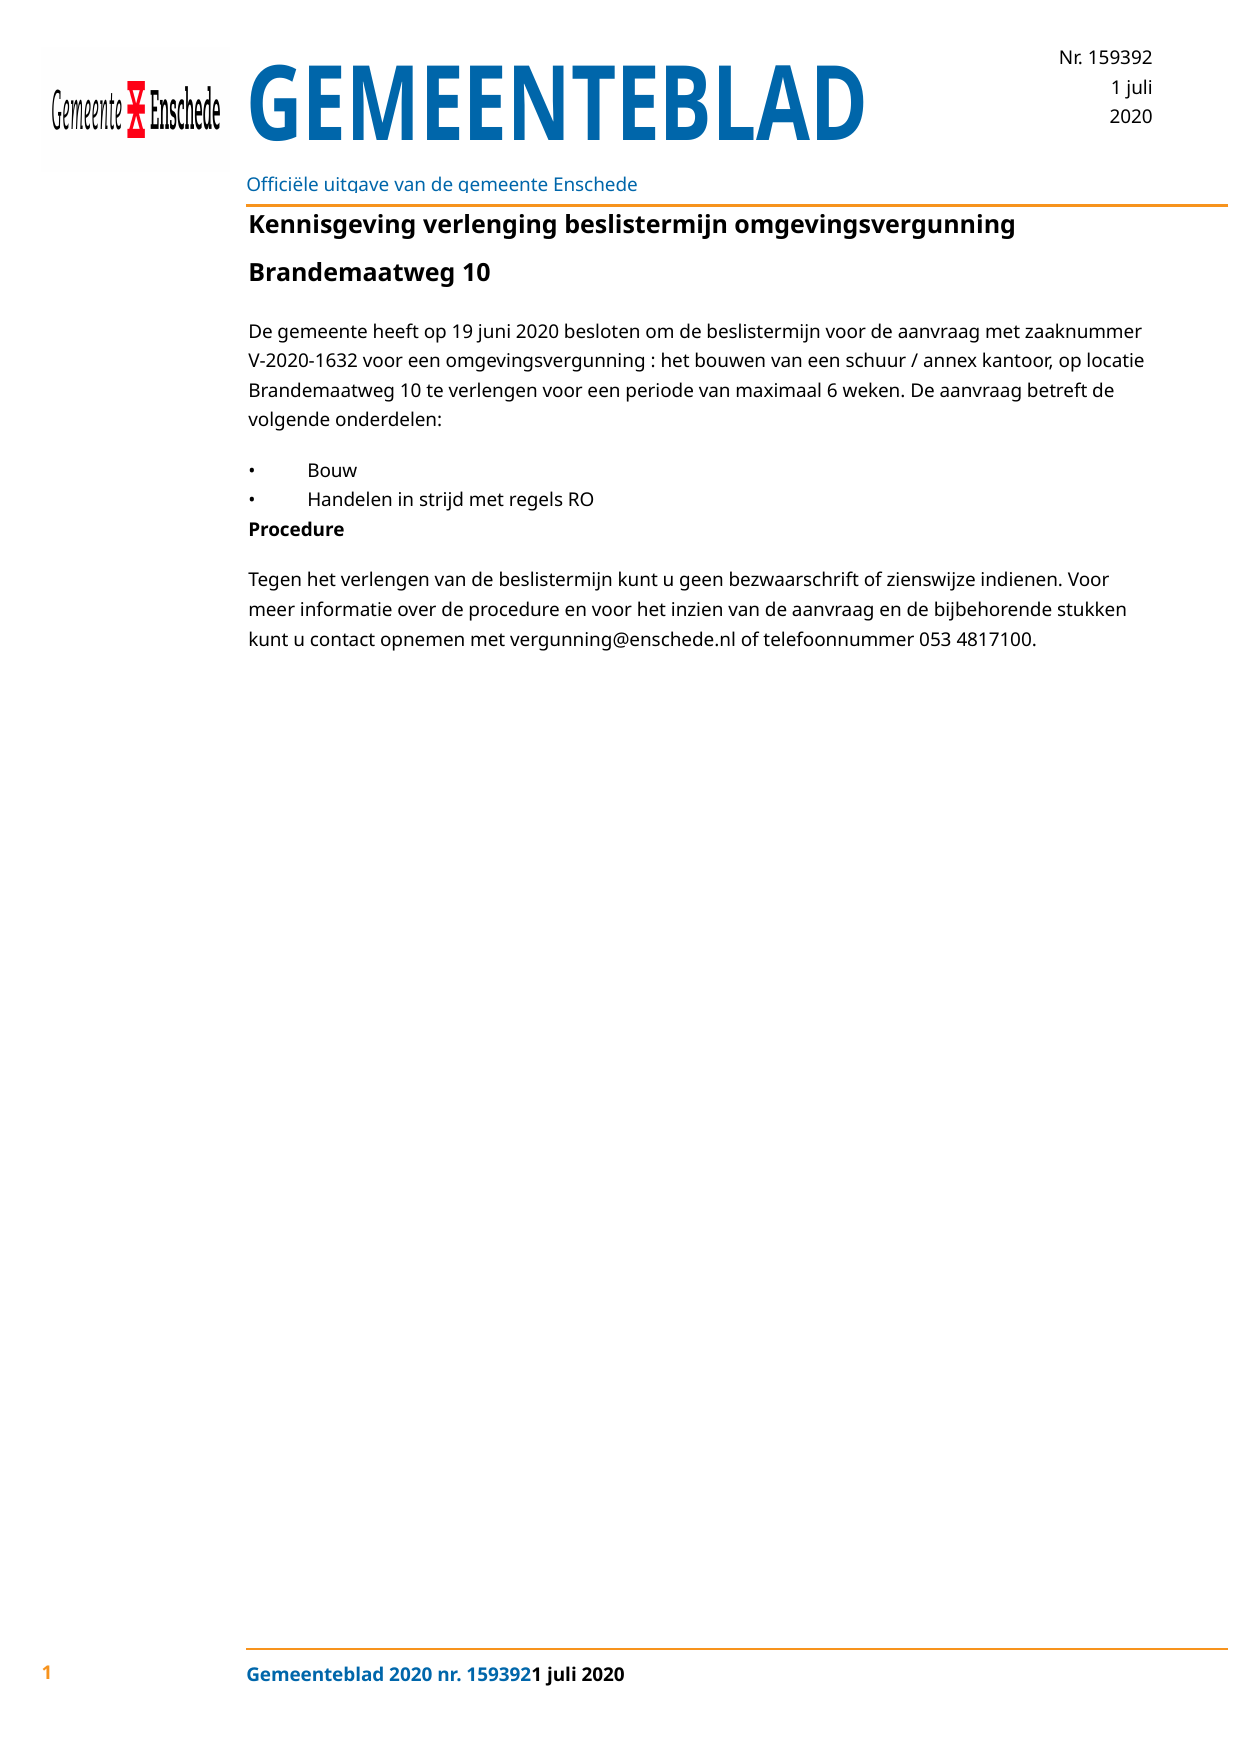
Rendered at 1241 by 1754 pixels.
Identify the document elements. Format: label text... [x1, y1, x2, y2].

list Bouw [248, 457, 1152, 483]
text De gemeente heeft op 19 juni 2020 besloten om de beslistermijn voor de aanvraag met zaaknummer V-2020-1632 voor een omgevingsvergunning : het bouwen van een schuur / annex kantoor, op locatie Brandemaatweg 10 te verlengen voor een periode van maximaal 6 weken. De aanvraag betreft de volgende onderdelen: [248, 318, 1152, 432]
text Tegen het verlengen van de beslistermijn kunt u geen bezwaarschrift of zienswijze indienen. Voor meer informatie over de procedure en voor het inzien van de aanvraag en de bijbehorende stukken kunt u contact opnemen met vergunning@enschede.nl of telefoonnummer 053 4817100. [248, 567, 1152, 652]
picture [41, 47, 231, 172]
list Handelen in strijd met regels RO [248, 487, 1152, 512]
text Kennisgeving verlenging beslistermijn omgevingsvergunning Brandemaatweg 10 [248, 207, 1152, 288]
text Procedure [248, 516, 1152, 542]
